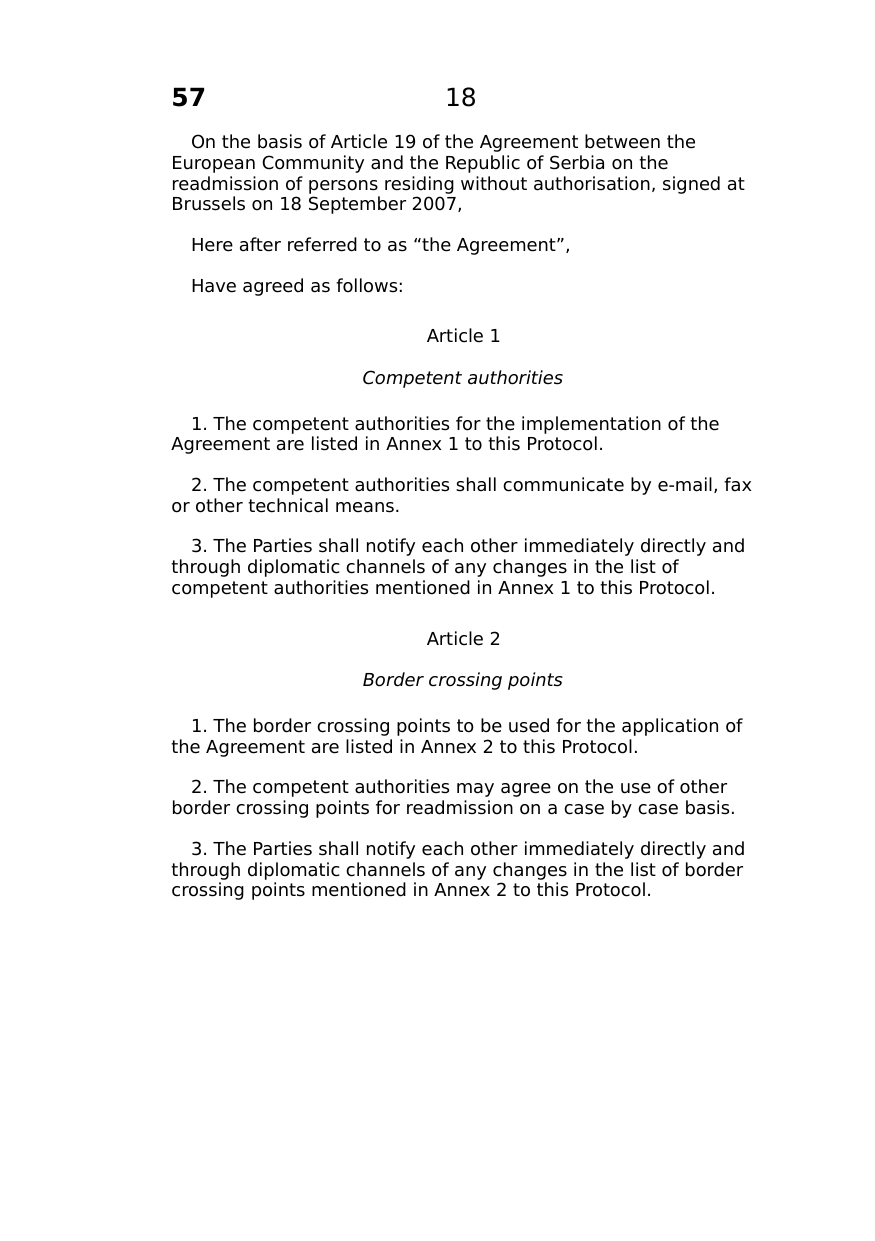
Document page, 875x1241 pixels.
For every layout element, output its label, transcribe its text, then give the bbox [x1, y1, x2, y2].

text Have agreed as follows: [171, 276, 756, 296]
text 3. The Parties shall notify each other immediately directly and through diplomatic channels of any changes in the list of border crossing points mentioned in Annex 2 to this Protocol. [171, 839, 756, 901]
text Here after referred to as “the Agreement”, [171, 235, 756, 256]
text 3. The Parties shall notify each other immediately directly and through diplomatic channels of any changes in the list of competent authorities mentioned in Annex 1 to this Protocol. [171, 536, 756, 598]
subtitle Article 1 Competent authorities [171, 326, 756, 388]
text 2. The competent authorities may agree on the use of other border crossing points for readmission on a case by case basis. [171, 777, 756, 819]
text 2. The competent authorities shall communicate by e-mail, fax or other technical means. [171, 475, 756, 516]
subtitle Article 2 Border crossing points [171, 628, 756, 691]
text 1. The border crossing points to be used for the application of the Agreement are listed in Annex 2 to this Protocol. [171, 716, 756, 757]
text 1. The competent authorities for the implementation of the Agreement are listed in Annex 1 to this Protocol. [171, 413, 756, 455]
text On the basis of Article 19 of the Agreement between the European Community and the Republic of Serbia on the readmission of persons residing without authorisation, signed at Brussels on 18 September 2007, [171, 132, 756, 215]
